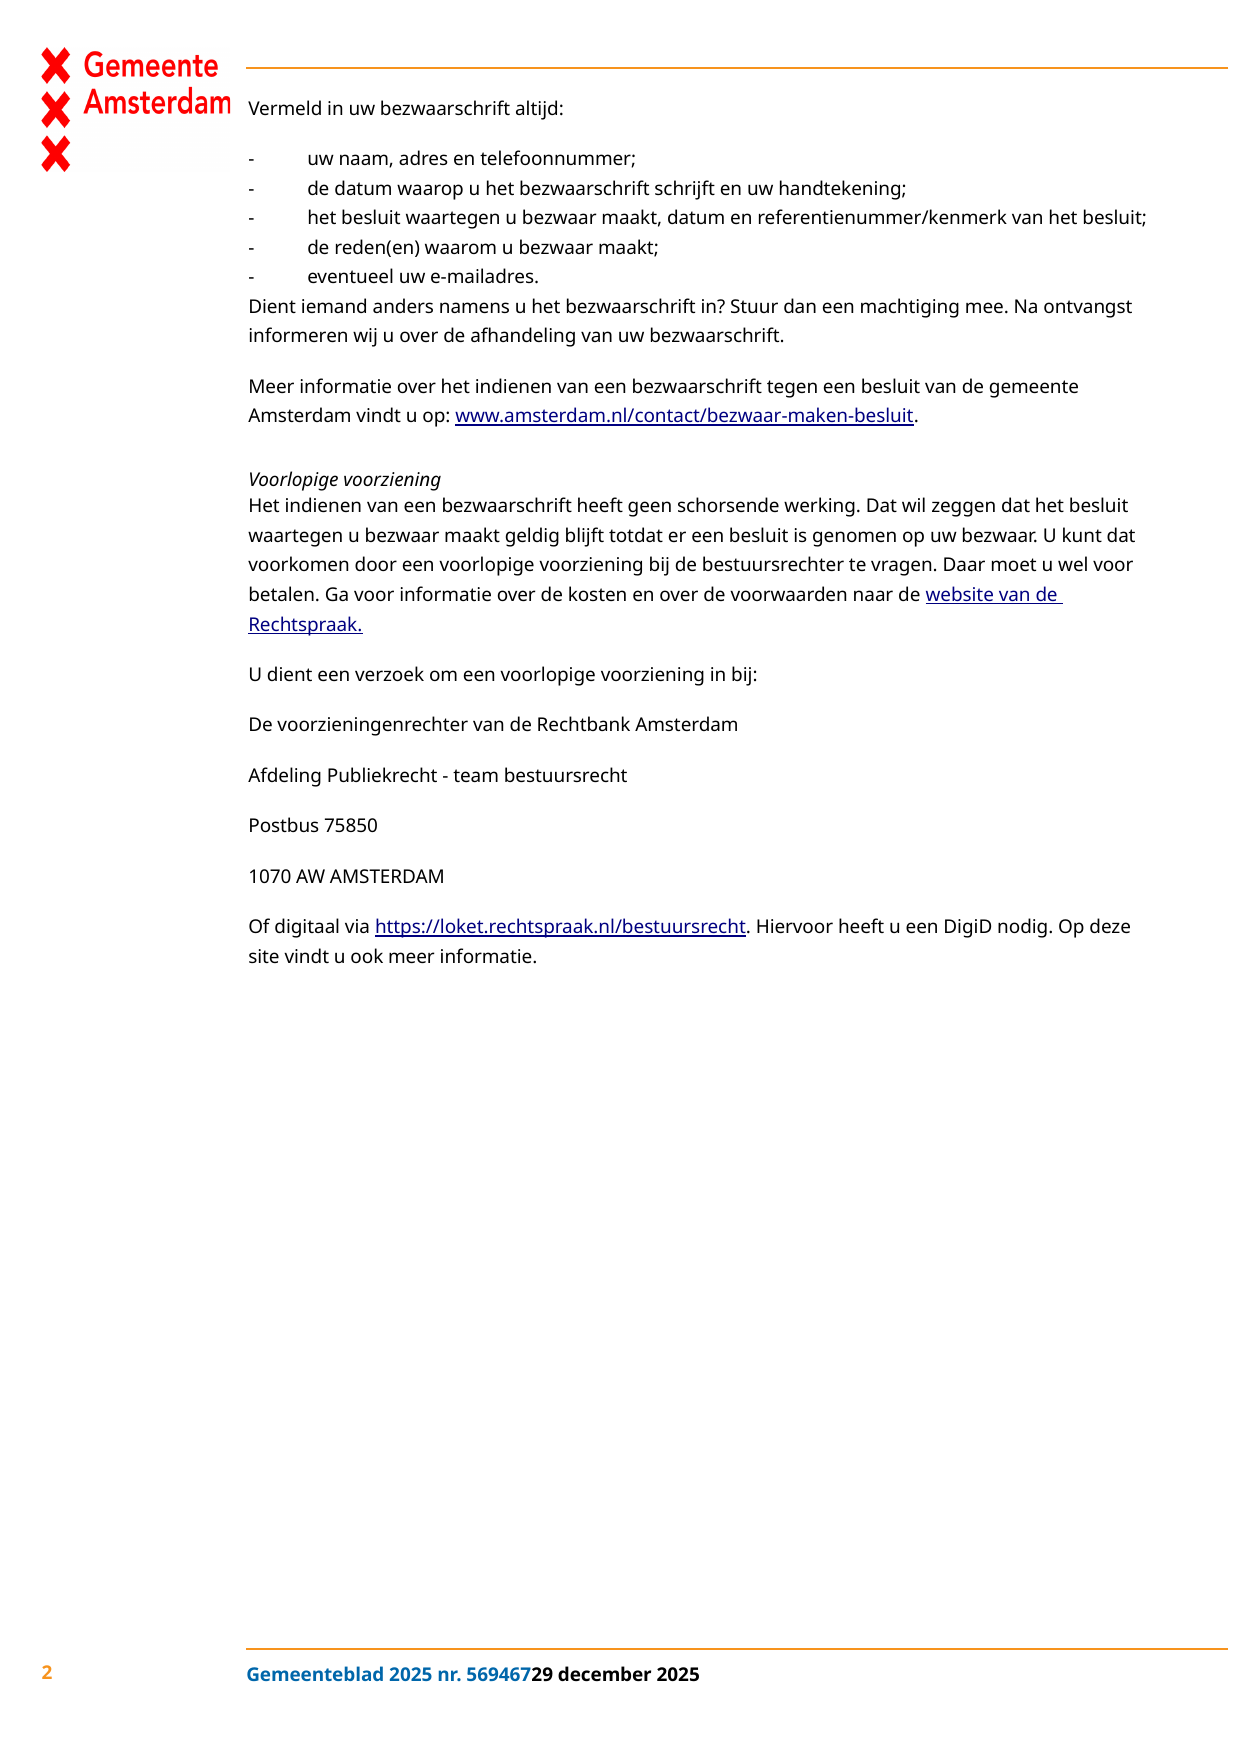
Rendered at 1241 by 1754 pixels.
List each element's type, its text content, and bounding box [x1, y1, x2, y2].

text 1070 AW AMSTERDAM [248, 863, 1152, 888]
text Afdeling Publiekrecht - team bestuursrecht [248, 762, 1152, 788]
text Postbus 75850 [248, 812, 1152, 838]
text Meer informatie over het indienen van een bezwaarschrift tegen een besluit van de gemeente Amsterdam vindt u op: www.amsterdam.nl/contact/bezwaar-maken-besluit. [248, 373, 1152, 428]
list de datum waarop u het bezwaarschrift schrijft en uw handtekening; [248, 175, 1152, 201]
picture [41, 47, 231, 172]
list eventueel uw e-mailadres. [248, 263, 1152, 289]
text U dient een verzoek om een voorlopige voorziening in bij: [248, 661, 1152, 687]
list de reden(en) waarom u bezwaar maakt; [248, 234, 1152, 260]
text Of digitaal via https://loket.rechtspraak.nl/bestuursrecht. Hiervoor heeft u een DigiD nodig. Op deze site vindt u ook meer informatie. [248, 913, 1152, 968]
text Dient iemand anders namens u het bezwaarschrift in? Stuur dan een machtiging mee. Na ontvangst informeren wij u over de afhandeling van uw bezwaarschrift. [248, 293, 1152, 348]
text Voorlopige voorziening [248, 467, 1152, 492]
text Vermeld in uw bezwaarschrift altijd: [248, 95, 1152, 121]
text De voorzieningenrechter van de Rechtbank Amsterdam [248, 712, 1152, 737]
text Het indienen van een bezwaarschrift heeft geen schorsende werking. Dat wil zeggen dat het besluit waartegen u bezwaar maakt geldig blijft totdat er een besluit is genomen op uw bezwaar. U kunt dat voorkomen door een voorlopige voorziening bij de bestuursrechter te vragen. Daar moet u wel voor betalen. Ga voor informatie over de kosten en over de voorwaarden naar de website van de Rechtspraak. [248, 492, 1152, 636]
list het besluit waartegen u bezwaar maakt, datum en referentienummer/kenmerk van het besluit; [248, 204, 1152, 230]
list uw naam, adres en telefoonnummer; [248, 145, 1152, 171]
